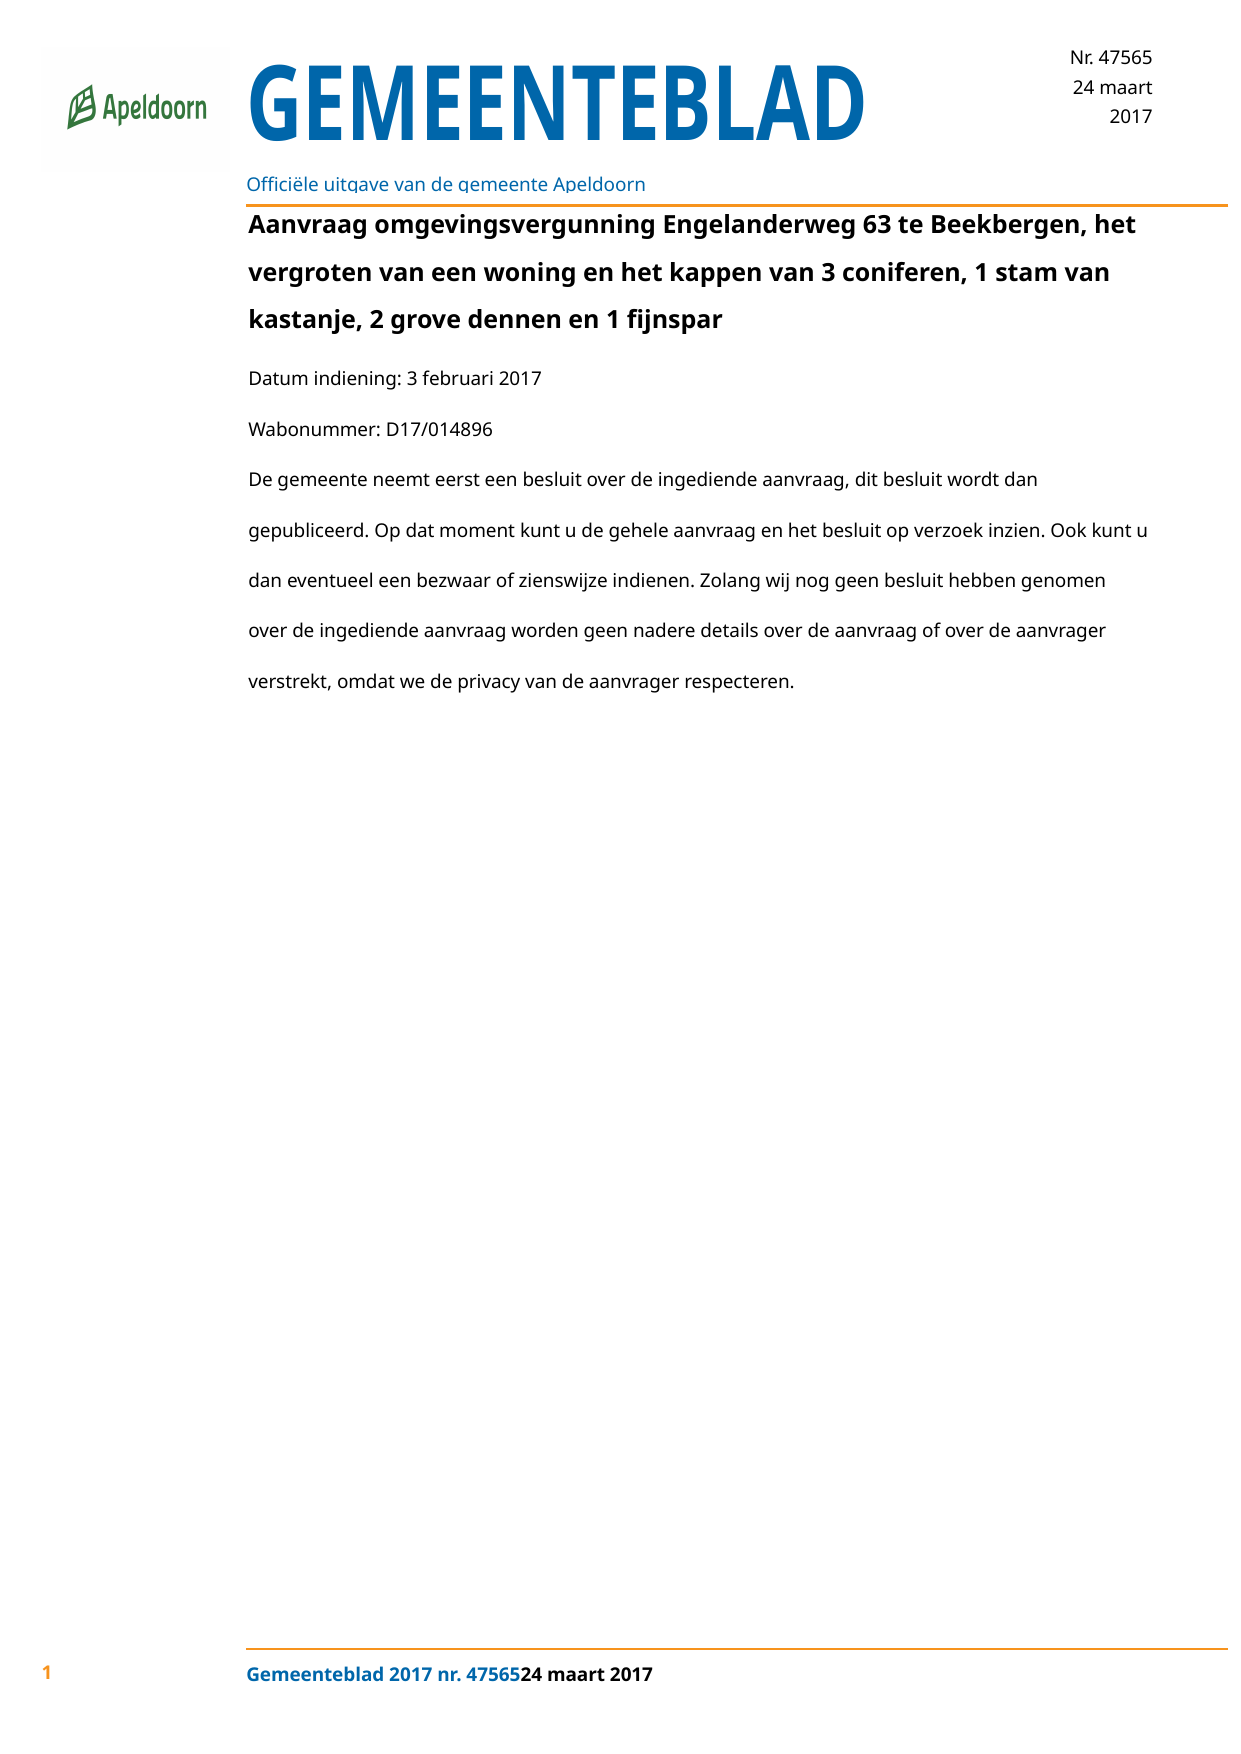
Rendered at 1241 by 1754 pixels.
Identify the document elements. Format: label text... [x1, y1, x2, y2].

picture [41, 47, 231, 172]
text gepubliceerd. Op dat moment kunt u de gehele aanvraag en het besluit op verzoek inzien. Ook kunt u [248, 517, 1152, 542]
text Aanvraag omgevingsvergunning Engelanderweg 63 te Beekbergen, het vergroten van een woning en het kappen van 3 coniferen, 1 stam van kastanje, 2 grove dennen en 1 fijnspar [248, 207, 1152, 336]
text over de ingediende aanvraag worden geen nadere details over de aanvraag of over de aanvrager [248, 618, 1152, 643]
text dan eventueel een bezwaar of zienswijze indienen. Zolang wij nog geen besluit hebben genomen [248, 567, 1152, 593]
text De gemeente neemt eerst een besluit over de ingediende aanvraag, dit besluit wordt dan [248, 466, 1152, 492]
text Wabonummer: D17/014896 [248, 416, 1152, 442]
text verstrekt, omdat we de privacy van de aanvrager respecteren. [248, 668, 1152, 694]
text Datum indiening: 3 februari 2017 [248, 366, 1152, 391]
